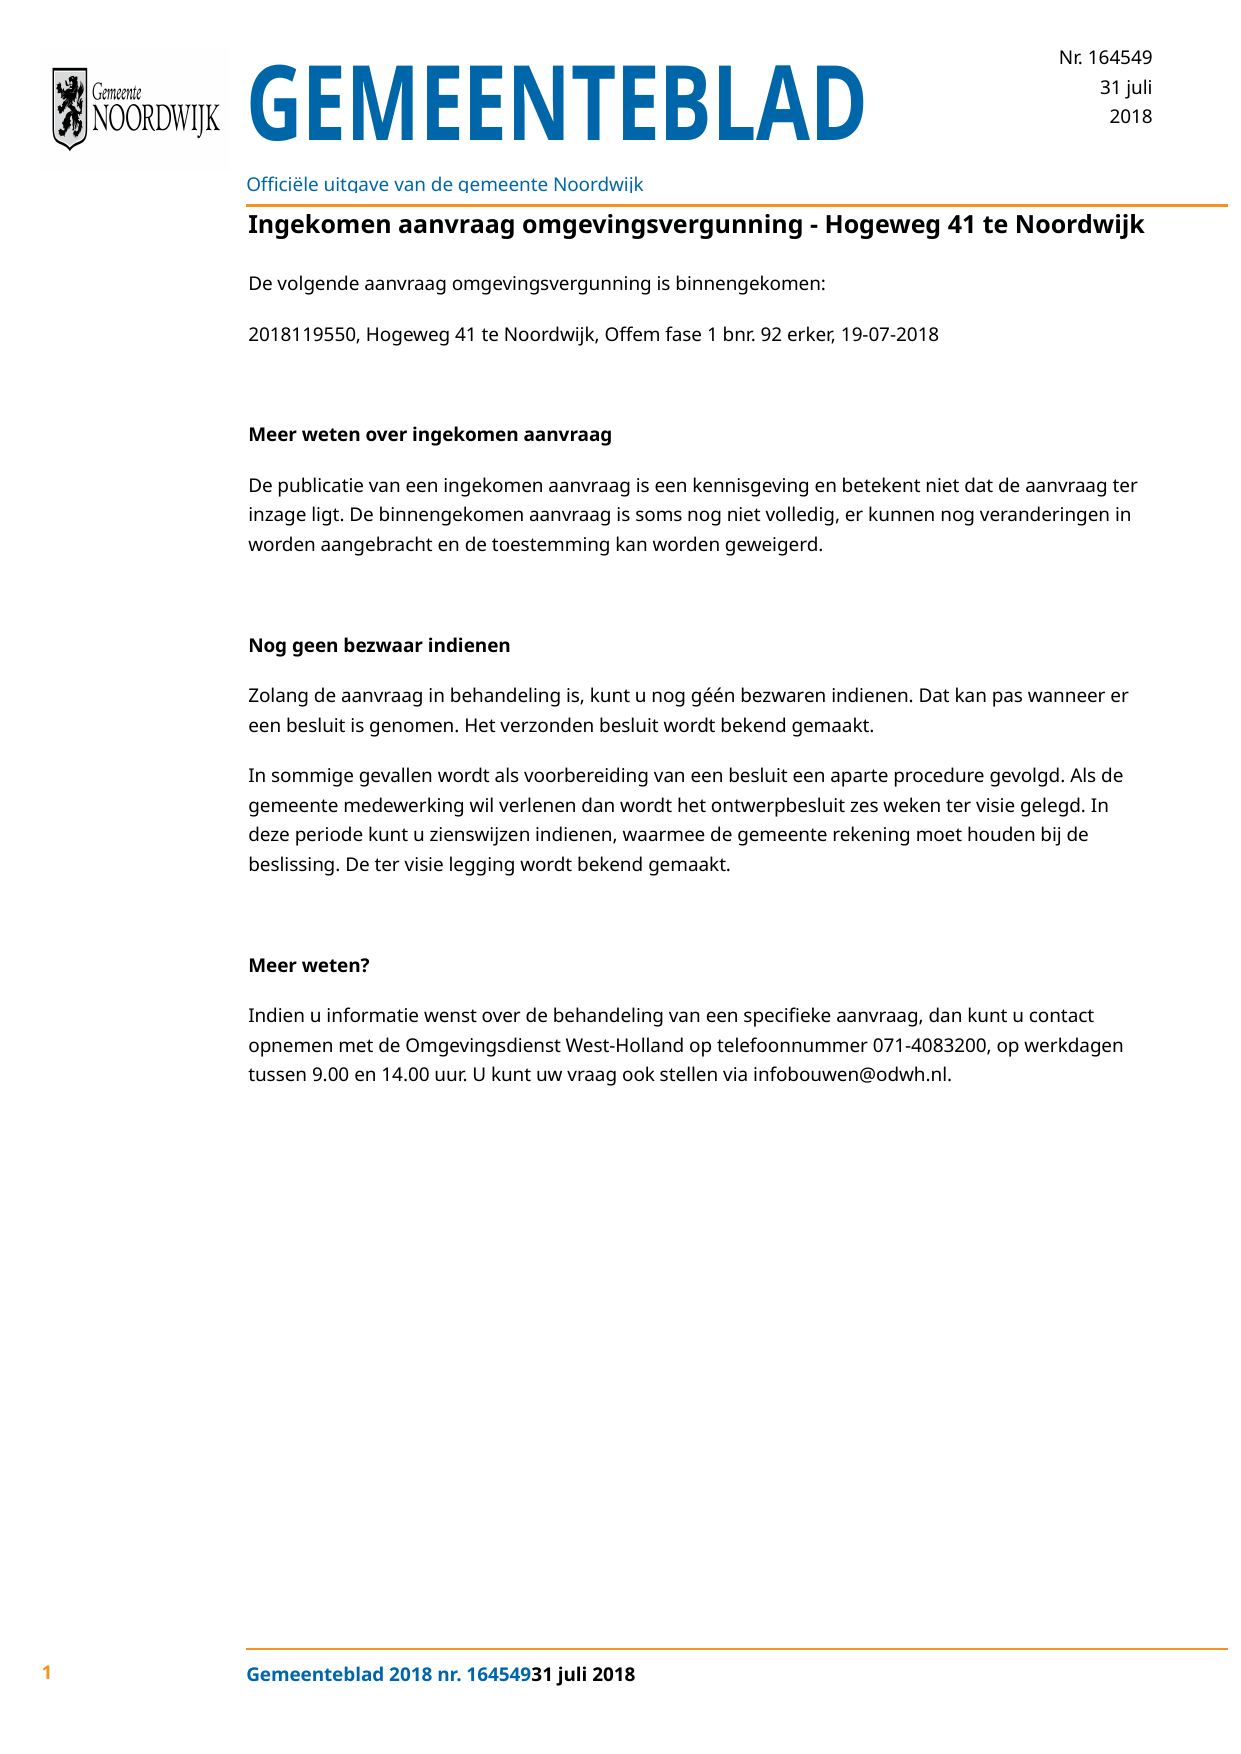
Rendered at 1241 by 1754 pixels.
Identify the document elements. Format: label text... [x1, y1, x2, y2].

text De publicatie van een ingekomen aanvraag is een kennisgeving en betekent niet dat de aanvraag ter inzage ligt. De binnengekomen aanvraag is soms nog niet volledig, er kunnen nog veranderingen in worden aangebracht en de toestemming kan worden geweigerd. [248, 472, 1152, 557]
text In sommige gevallen wordt als voorbereiding van een besluit een aparte procedure gevolgd. Als de gemeente medewerking wil verlenen dan wordt het ontwerpbesluit zes weken ter visie gelegd. In deze periode kunt u zienswijzen indienen, waarmee de gemeente rekening moet houden bij de beslissing. De ter visie legging wordt bekend gemaakt. [248, 762, 1152, 877]
text Nog geen bezwaar indienen [248, 632, 1152, 658]
text Meer weten over ingekomen aanvraag [248, 422, 1152, 447]
text Zolang de aanvraag in behandeling is, kunt u nog géén bezwaren indienen. Dat kan pas wanneer er een besluit is genomen. Het verzonden besluit wordt bekend gemaakt. [248, 682, 1152, 738]
text Meer weten? [248, 952, 1152, 978]
text De volgende aanvraag omgevingsvergunning is binnengekomen: [248, 270, 1152, 296]
text Indien u informatie wenst over de behandeling van een specifieke aanvraag, dan kunt u contact opnemen met de Omgevingsdienst West-Holland op telefoonnummer 071-4083200, op werkdagen tussen 9.00 en 14.00 uur. U kunt uw vraag ook stellen via infobouwen@odwh.nl. [248, 1002, 1152, 1087]
text 2018119550, Hogeweg 41 te Noordwijk, Offem fase 1 bnr. 92 erker, 19-07-2018 [248, 321, 1152, 346]
text Ingekomen aanvraag omgevingsvergunning - Hogeweg 41 te Noordwijk [248, 207, 1152, 241]
picture [41, 47, 231, 172]
